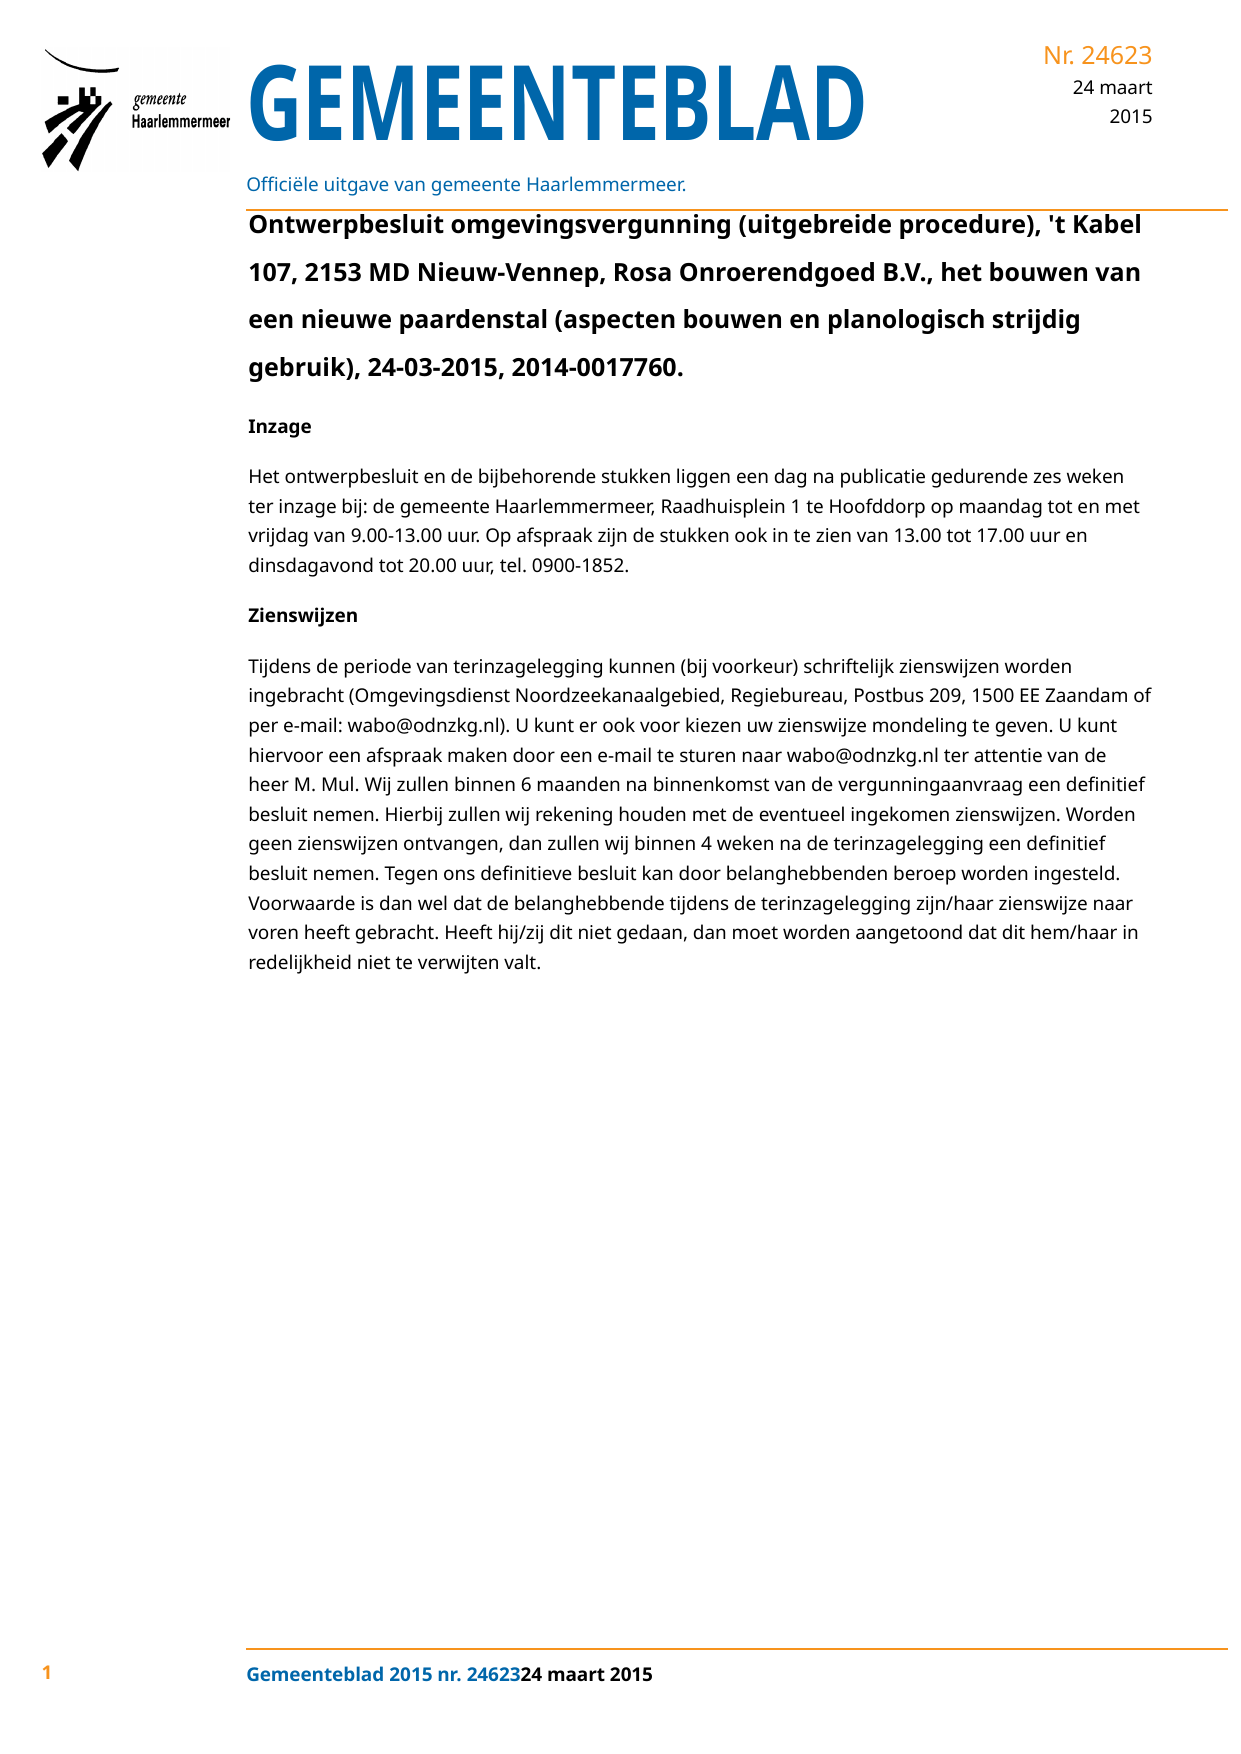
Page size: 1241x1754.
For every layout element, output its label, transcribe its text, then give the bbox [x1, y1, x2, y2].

text Zienswijzen [248, 603, 1152, 628]
text Inzage [248, 413, 1152, 439]
text Tijdens de periode van terinzagelegging kunnen (bij voorkeur) schriftelijk zienswijzen worden ingebracht (Omgevingsdienst Noordzeekanaalgebied, Regiebureau, Postbus 209, 1500 EE Zaandam of per e-mail: wabo@odnzkg.nl). U kunt er ook voor kiezen uw zienswijze mondeling te geven. U kunt hiervoor een afspraak maken door een e-mail te sturen naar wabo@odnzkg.nl ter attentie van de heer M. Mul. Wij zullen binnen 6 maanden na binnenkomst van de vergunningaanvraag een definitief besluit nemen. Hierbij zullen wij rekening houden met de eventueel ingekomen zienswijzen. Worden geen zienswijzen ontvangen, dan zullen wij binnen 4 weken na de terinzagelegging een definitief besluit nemen. Tegen ons definitieve besluit kan door belanghebbenden beroep worden ingesteld. Voorwaarde is dan wel dat de belanghebbende tijdens de terinzagelegging zijn/haar zienswijze naar voren heeft gebracht. Heeft hij/zij dit niet gedaan, dan moet worden aangetoond dat dit hem/haar in redelijkheid niet te verwijten valt. [248, 653, 1152, 975]
text Het ontwerpbesluit en de bijbehorende stukken liggen een dag na publicatie gedurende zes weken ter inzage bij: de gemeente Haarlemmermeer, Raadhuisplein 1 te Hoofddorp op maandag tot en met vrijdag van 9.00-13.00 uur. Op afspraak zijn de stukken ook in te zien van 13.00 tot 17.00 uur en dinsdagavond tot 20.00 uur, tel. 0900-1852. [248, 463, 1152, 578]
picture [41, 47, 231, 172]
text Ontwerpbesluit omgevingsvergunning (uitgebreide procedure), 't Kabel 107, 2153 MD Nieuw-Vennep, Rosa Onroerendgoed B.V., het bouwen van een nieuwe paardenstal (aspecten bouwen en planologisch strijdig gebruik), 24-03-2015, 2014-0017760. [248, 211, 1152, 384]
